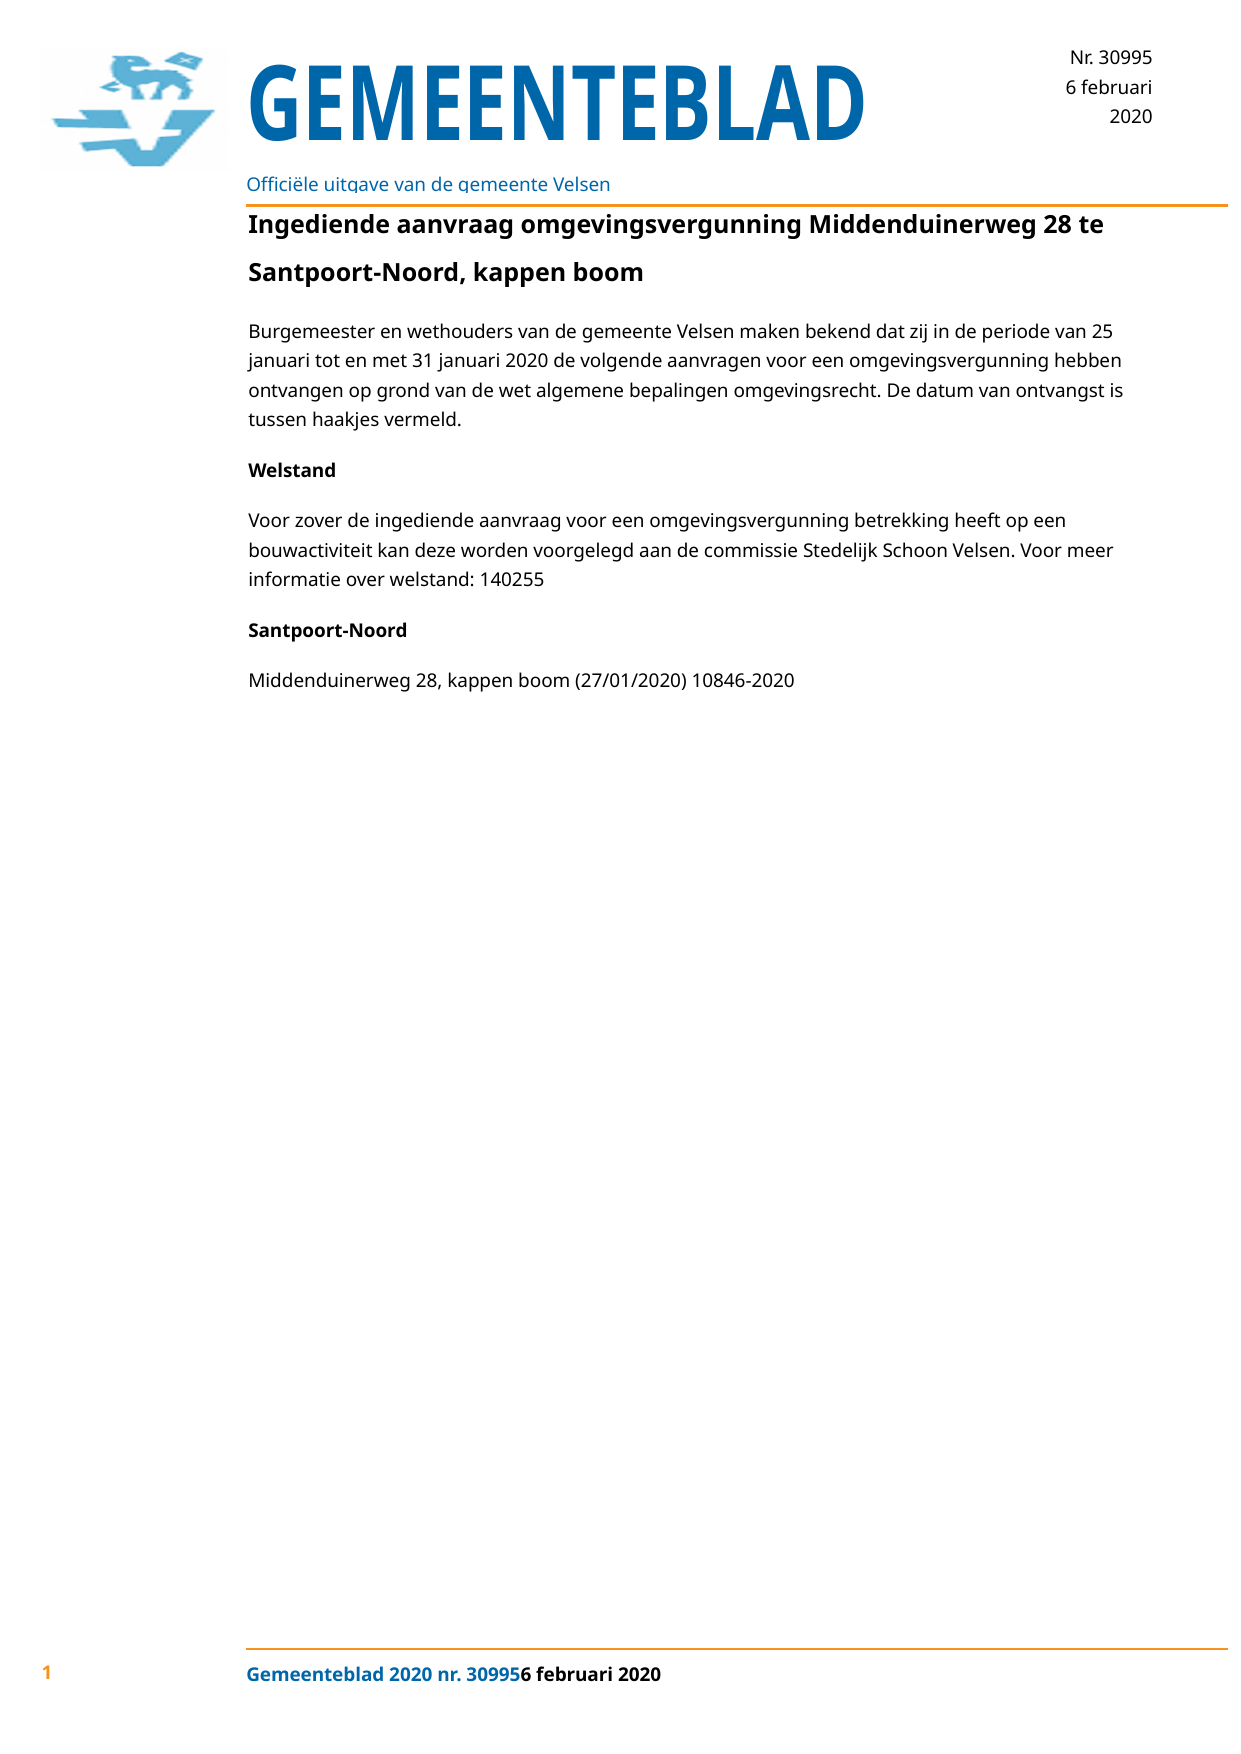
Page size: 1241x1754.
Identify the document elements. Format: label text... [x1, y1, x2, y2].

text Welstand [248, 457, 1152, 483]
text Ingediende aanvraag omgevingsvergunning Middenduinerweg 28 te Santpoort-Noord, kappen boom [248, 207, 1152, 288]
text Voor zover de ingediende aanvraag voor een omgevingsvergunning betrekking heeft op een bouwactiviteit kan deze worden voorgelegd aan de commissie Stedelijk Schoon Velsen. Voor meer informatie over welstand: 140255 [248, 507, 1152, 592]
picture [41, 47, 231, 172]
text Middenduinerweg 28, kappen boom (27/01/2020) 10846-2020 [248, 667, 1152, 693]
text Santpoort-Noord [248, 617, 1152, 643]
text Burgemeester en wethouders van de gemeente Velsen maken bekend dat zij in de periode van 25 januari tot en met 31 januari 2020 de volgende aanvragen voor een omgevingsvergunning hebben ontvangen op grond van de wet algemene bepalingen omgevingsrecht. De datum van ontvangst is tussen haakjes vermeld. [248, 318, 1152, 432]
